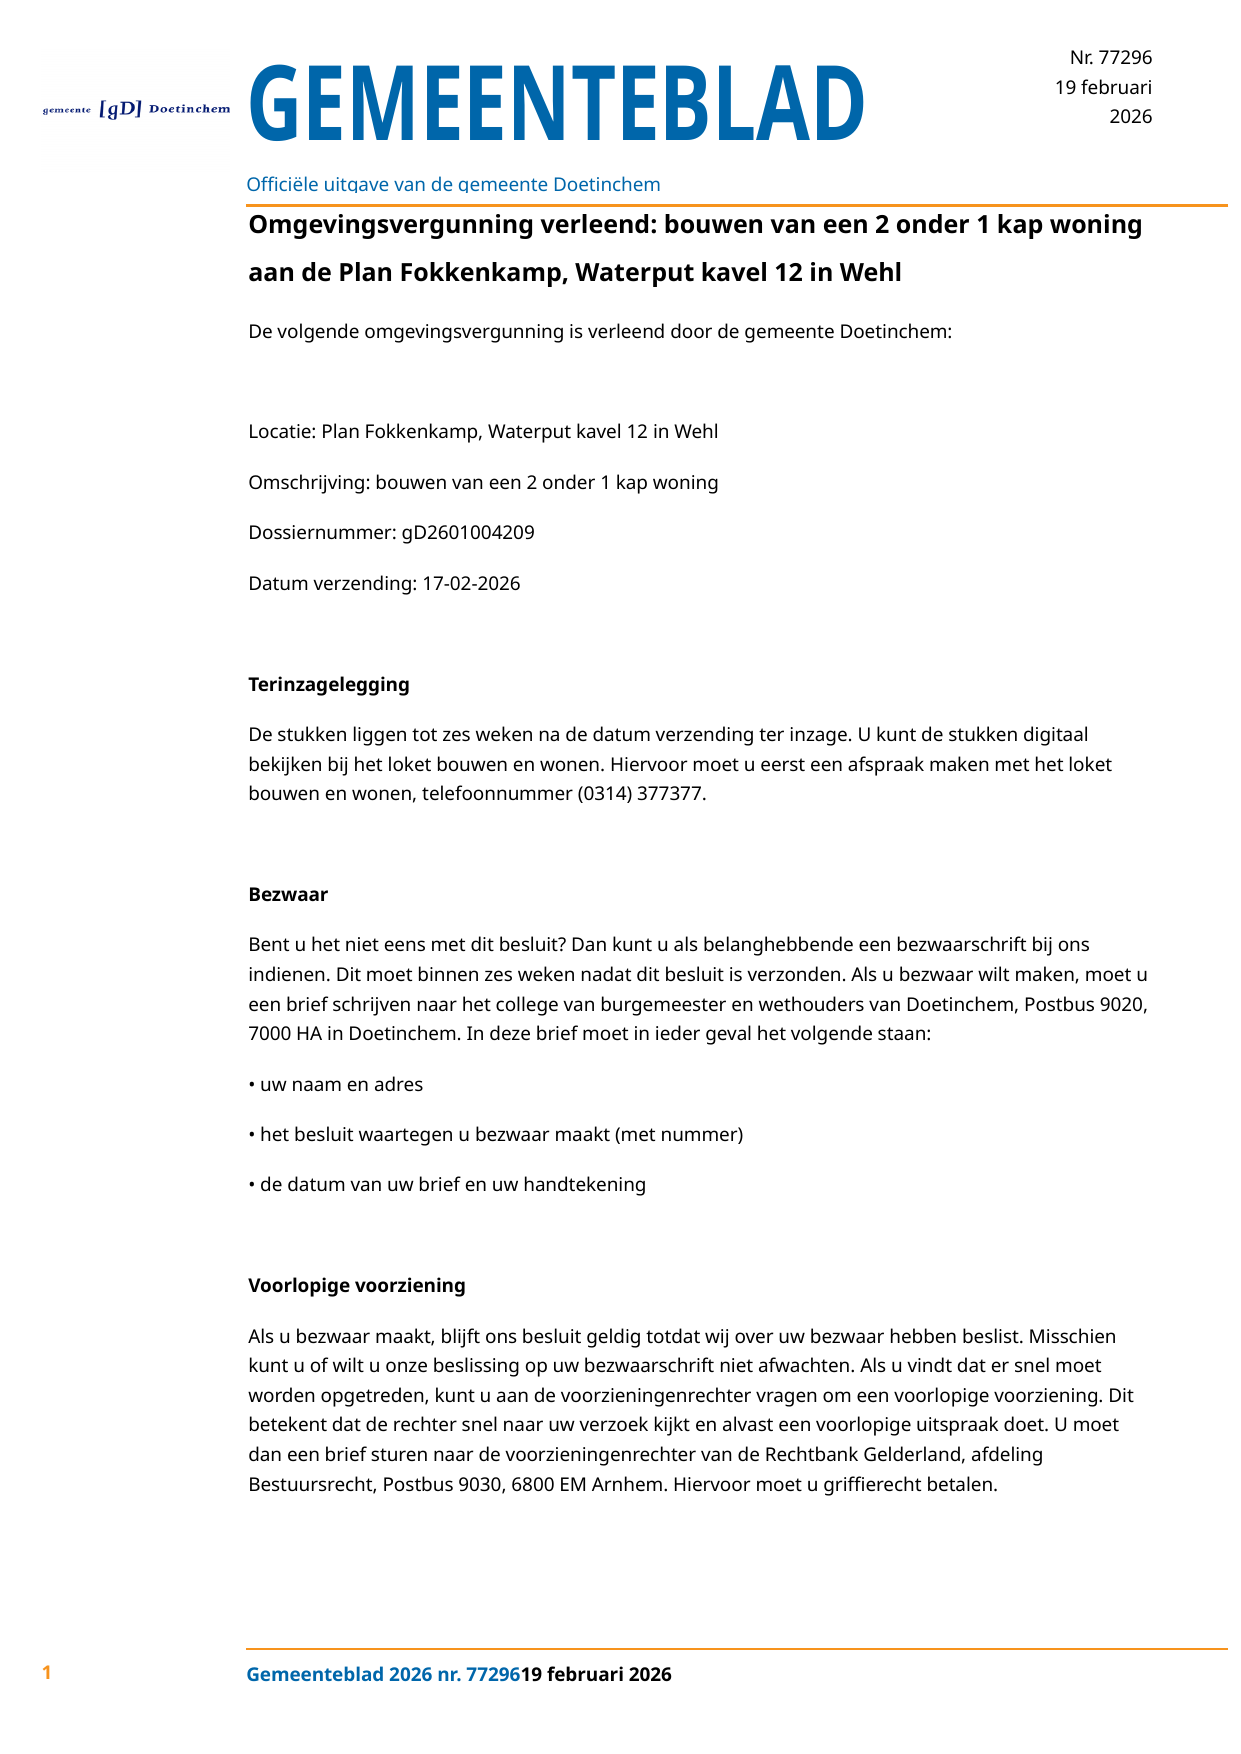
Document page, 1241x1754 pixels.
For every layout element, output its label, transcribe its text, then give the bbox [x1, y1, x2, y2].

text Omgevingsvergunning verleend: bouwen van een 2 onder 1 kap woning aan de Plan Fokkenkamp, Waterput kavel 12 in Wehl [248, 207, 1152, 288]
text Terinzagelegging [248, 671, 1152, 697]
text • het besluit waartegen u bezwaar maakt (met nummer) [248, 1121, 1152, 1147]
text Omschrijving: bouwen van een 2 onder 1 kap woning [248, 469, 1152, 495]
text Datum verzending: 17-02-2026 [248, 570, 1152, 596]
picture [41, 47, 231, 172]
text • uw naam en adres [248, 1071, 1152, 1097]
text Voorlopige voorziening [248, 1272, 1152, 1298]
text Bezwaar [248, 881, 1152, 907]
text Dossiernummer: gD2601004209 [248, 519, 1152, 545]
text Als u bezwaar maakt, blijft ons besluit geldig totdat wij over uw bezwaar hebben beslist. Misschien kunt u of wilt u onze beslissing op uw bezwaarschrift niet afwachten. Als u vindt dat er snel moet worden opgetreden, kunt u aan de voorzieningenrechter vragen om een voorlopige voorziening. Dit betekent dat de rechter snel naar uw verzoek kijkt en alvast een voorlopige uitspraak doet. U moet dan een brief sturen naar de voorzieningenrechter van de Rechtbank Gelderland, afdeling Bestuursrecht, Postbus 9030, 6800 EM Arnhem. Hiervoor moet u griffierecht betalen. [248, 1323, 1152, 1497]
text De stukken liggen tot zes weken na de datum verzending ter inzage. U kunt de stukken digitaal bekijken bij het loket bouwen en wonen. Hiervoor moet u eerst een afspraak maken met het loket bouwen en wonen, telefoonnummer (0314) 377377. [248, 721, 1152, 806]
text De volgende omgevingsvergunning is verleend door de gemeente Doetinchem: [248, 318, 1152, 344]
text • de datum van uw brief en uw handtekening [248, 1172, 1152, 1197]
text Bent u het niet eens met dit besluit? Dan kunt u als belanghebbende een bezwaarschrift bij ons indienen. Dit moet binnen zes weken nadat dit besluit is verzonden. Als u bezwaar wilt maken, moet u een brief schrijven naar het college van burgemeester en wethouders van Doetinchem, Postbus 9020, 7000 HA in Doetinchem. In deze brief moet in ieder geval het volgende staan: [248, 932, 1152, 1046]
text Locatie: Plan Fokkenkamp, Waterput kavel 12 in Wehl [248, 419, 1152, 444]
